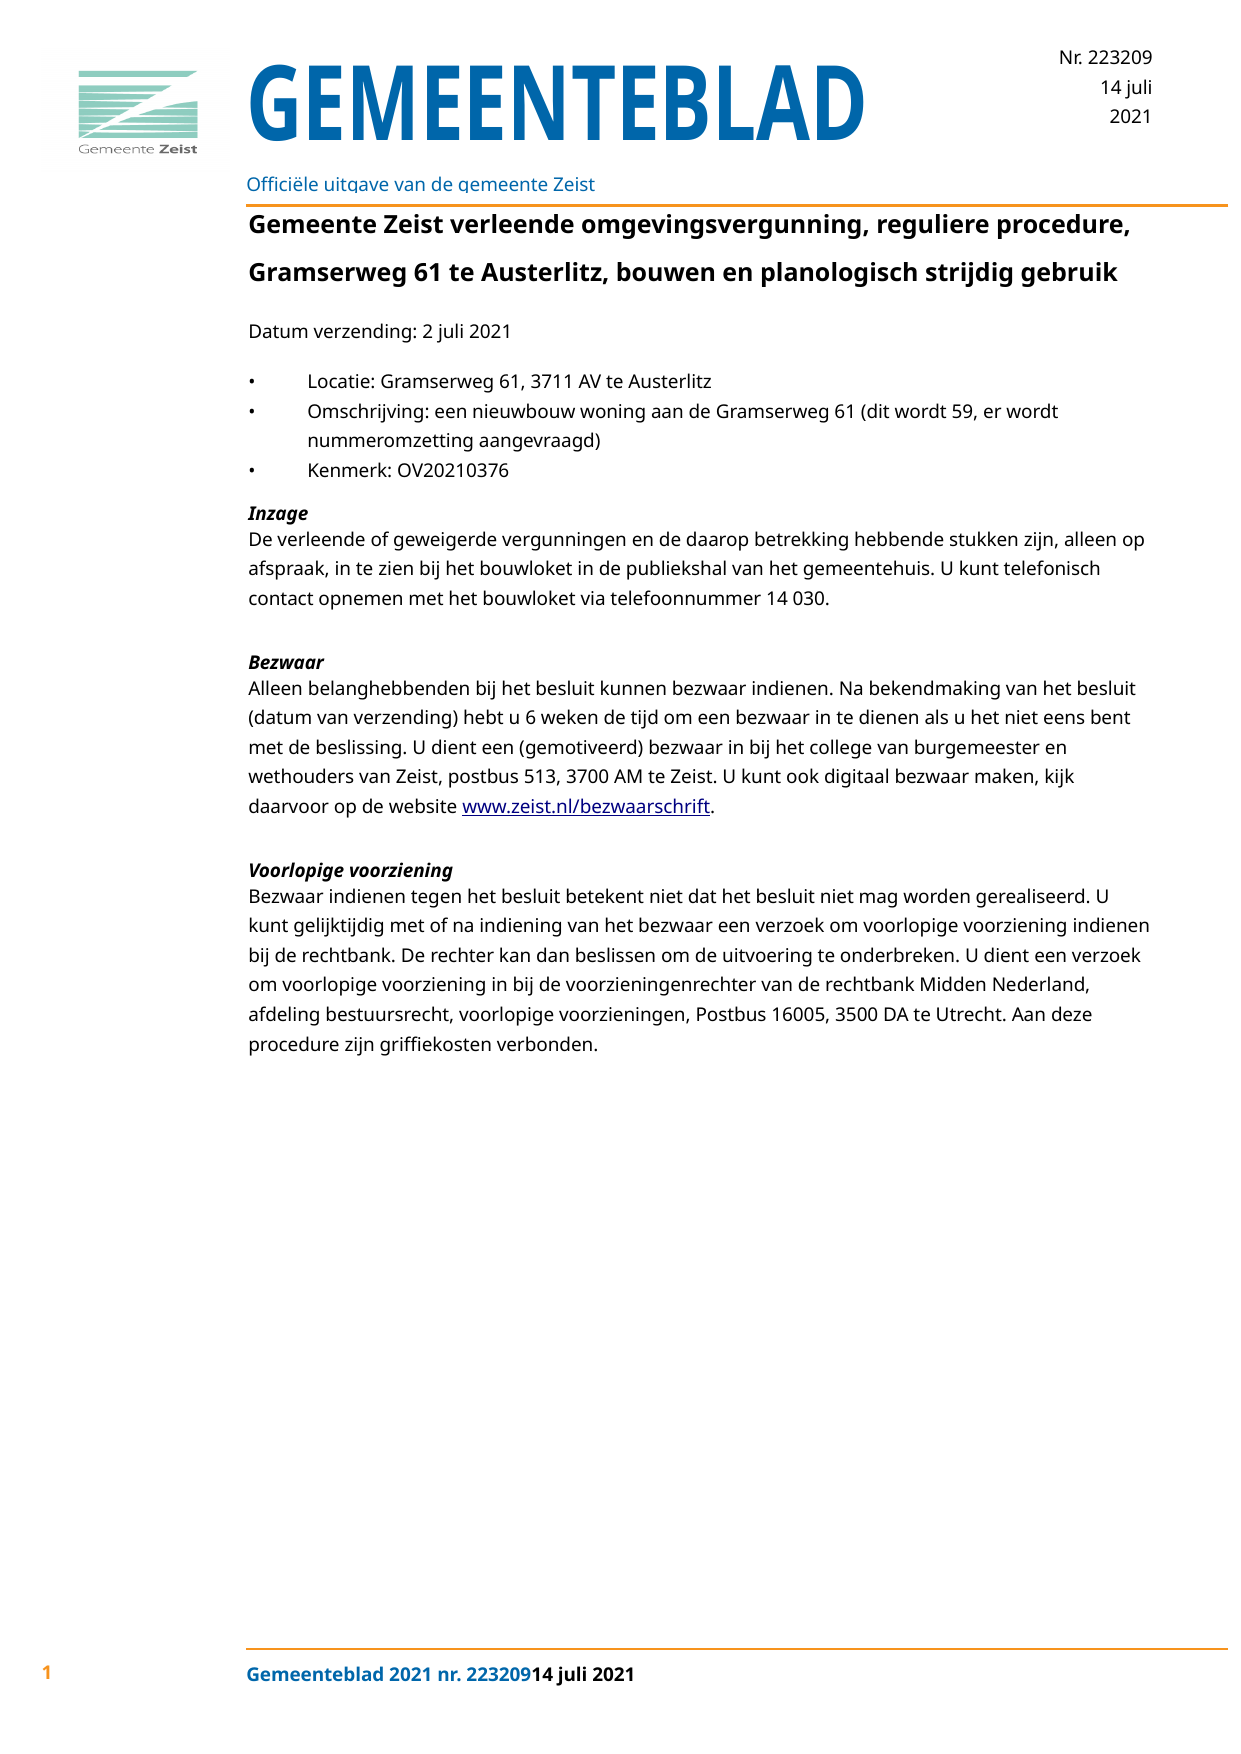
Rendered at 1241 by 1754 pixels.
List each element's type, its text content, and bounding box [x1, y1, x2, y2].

text Datum verzending: 2 juli 2021 [248, 318, 1152, 344]
text Inzage [248, 500, 1152, 526]
list Locatie: Gramserweg 61, 3711 AV te Austerlitz [248, 368, 1152, 394]
text Bezwaar indienen tegen het besluit betekent niet dat het besluit niet mag worden gerealiseerd. U kunt gelijktijdig met of na indiening van het bezwaar een verzoek om voorlopige voorziening indienen bij de rechtbank. De rechter kan dan beslissen om de uitvoering te onderbreken. U dient een verzoek om voorlopige voorziening in bij de voorzieningenrechter van de rechtbank Midden Nederland, afdeling bestuursrecht, voorlopige voorzieningen, Postbus 16005, 3500 DA te Utrecht. Aan deze procedure zijn griffiekosten verbonden. [248, 883, 1152, 1056]
list Omschrijving: een nieuwbouw woning aan de Gramserweg 61 (dit wordt 59, er wordt nummeromzetting aangevraagd) [248, 398, 1152, 453]
text Alleen belanghebbenden bij het besluit kunnen bezwaar indienen. Na bekendmaking van het besluit (datum van verzending) hebt u 6 weken de tijd om een bezwaar in te dienen als u het niet eens bent met de beslissing. U dient een (gemotiveerd) bezwaar in bij het college van burgemeester en wethouders van Zeist, postbus 513, 3700 AM te Zeist. U kunt ook digitaal bezwaar maken, kijk daarvoor op de website www.zeist.nl/bezwaarschrift. [248, 675, 1152, 819]
text Bezwaar [248, 649, 1152, 675]
picture [41, 47, 231, 172]
text Gemeente Zeist verleende omgevingsvergunning, reguliere procedure, Gramserweg 61 te Austerlitz, bouwen en planologisch strijdig gebruik [248, 207, 1152, 288]
list Kenmerk: OV20210376 [248, 457, 1152, 483]
text Voorlopige voorziening [248, 857, 1152, 883]
text De verleende of geweigerde vergunningen en de daarop betrekking hebbende stukken zijn, alleen op afspraak, in te zien bij het bouwloket in de publiekshal van het gemeentehuis. U kunt telefonisch contact opnemen met het bouwloket via telefoonnummer 14 030. [248, 526, 1152, 611]
